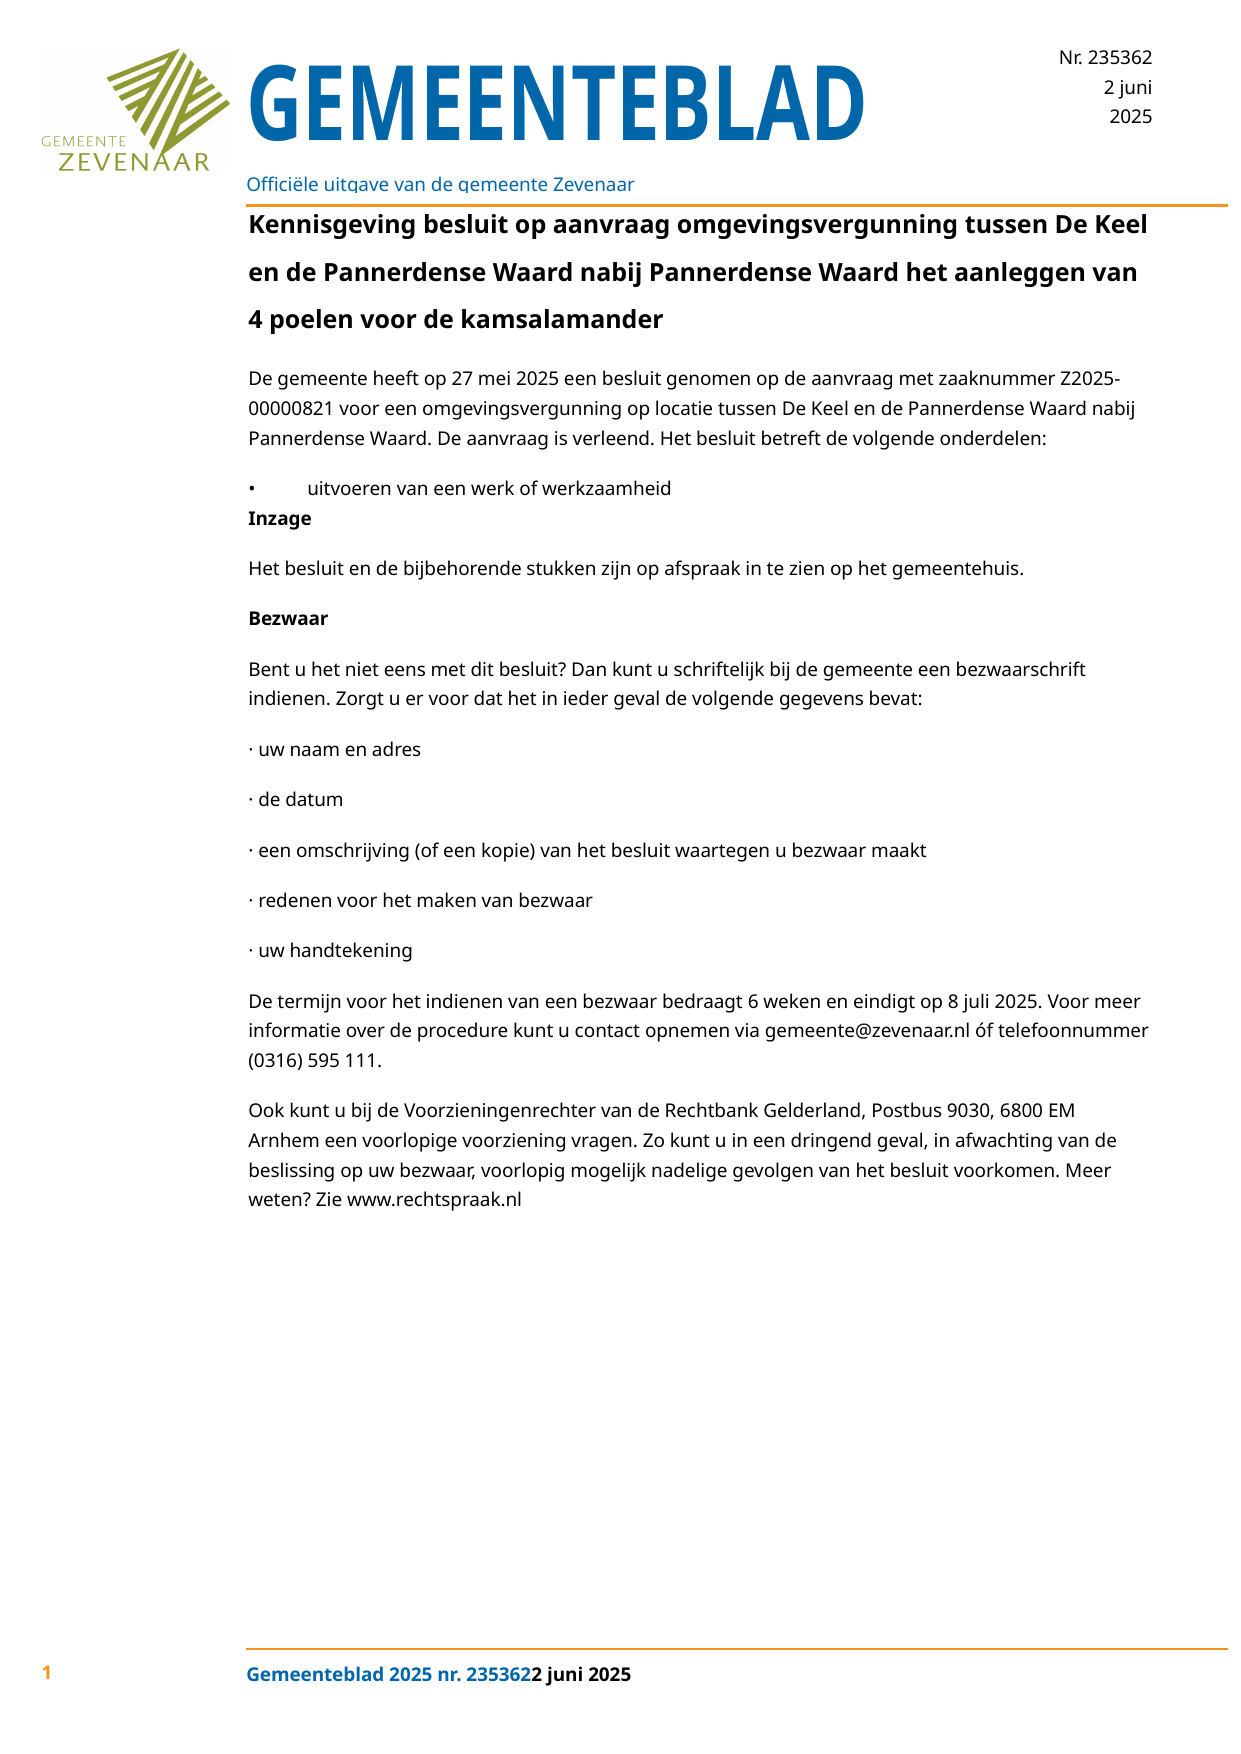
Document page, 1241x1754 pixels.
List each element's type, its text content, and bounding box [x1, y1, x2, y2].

text · redenen voor het maken van bezwaar [248, 887, 1152, 913]
text De gemeente heeft op 27 mei 2025 een besluit genomen op de aanvraag met zaaknummer Z2025-00000821 voor een omgevingsvergunning op locatie tussen De Keel en de Pannerdense Waard nabij Pannerdense Waard. De aanvraag is verleend. Het besluit betreft de volgende onderdelen: [248, 366, 1152, 450]
text De termijn voor het indienen van een bezwaar bedraagt 6 weken en eindigt op 8 juli 2025. Voor meer informatie over de procedure kunt u contact opnemen via gemeente@zevenaar.nl óf telefoonnummer (0316) 595 111. [248, 988, 1152, 1073]
text · uw handtekening [248, 938, 1152, 963]
picture [41, 47, 231, 172]
list uitvoeren van een werk of werkzaamheid [248, 475, 1152, 501]
text · de datum [248, 786, 1152, 812]
text Inzage [248, 505, 1152, 530]
text Bent u het niet eens met dit besluit? Dan kunt u schriftelijk bij de gemeente een bezwaarschrift indienen. Zorgt u er voor dat het in ieder geval de volgende gegevens bevat: [248, 656, 1152, 711]
text Het besluit en de bijbehorende stukken zijn op afspraak in te zien op het gemeentehuis. [248, 555, 1152, 581]
text · een omschrijving (of een kopie) van het besluit waartegen u bezwaar maakt [248, 837, 1152, 862]
text Kennisgeving besluit op aanvraag omgevingsvergunning tussen De Keel en de Pannerdense Waard nabij Pannerdense Waard het aanleggen van 4 poelen voor de kamsalamander [248, 207, 1152, 336]
text Ook kunt u bij de Voorzieningenrechter van de Rechtbank Gelderland, Postbus 9030, 6800 EM Arnhem een voorlopige voorziening vragen. Zo kunt u in een dringend geval, in afwachting van de beslissing op uw bezwaar, voorlopig mogelijk nadelige gevolgen van het besluit voorkomen. Meer weten? Zie www.rechtspraak.nl [248, 1098, 1152, 1212]
text · uw naam en adres [248, 736, 1152, 762]
text Bezwaar [248, 606, 1152, 631]
